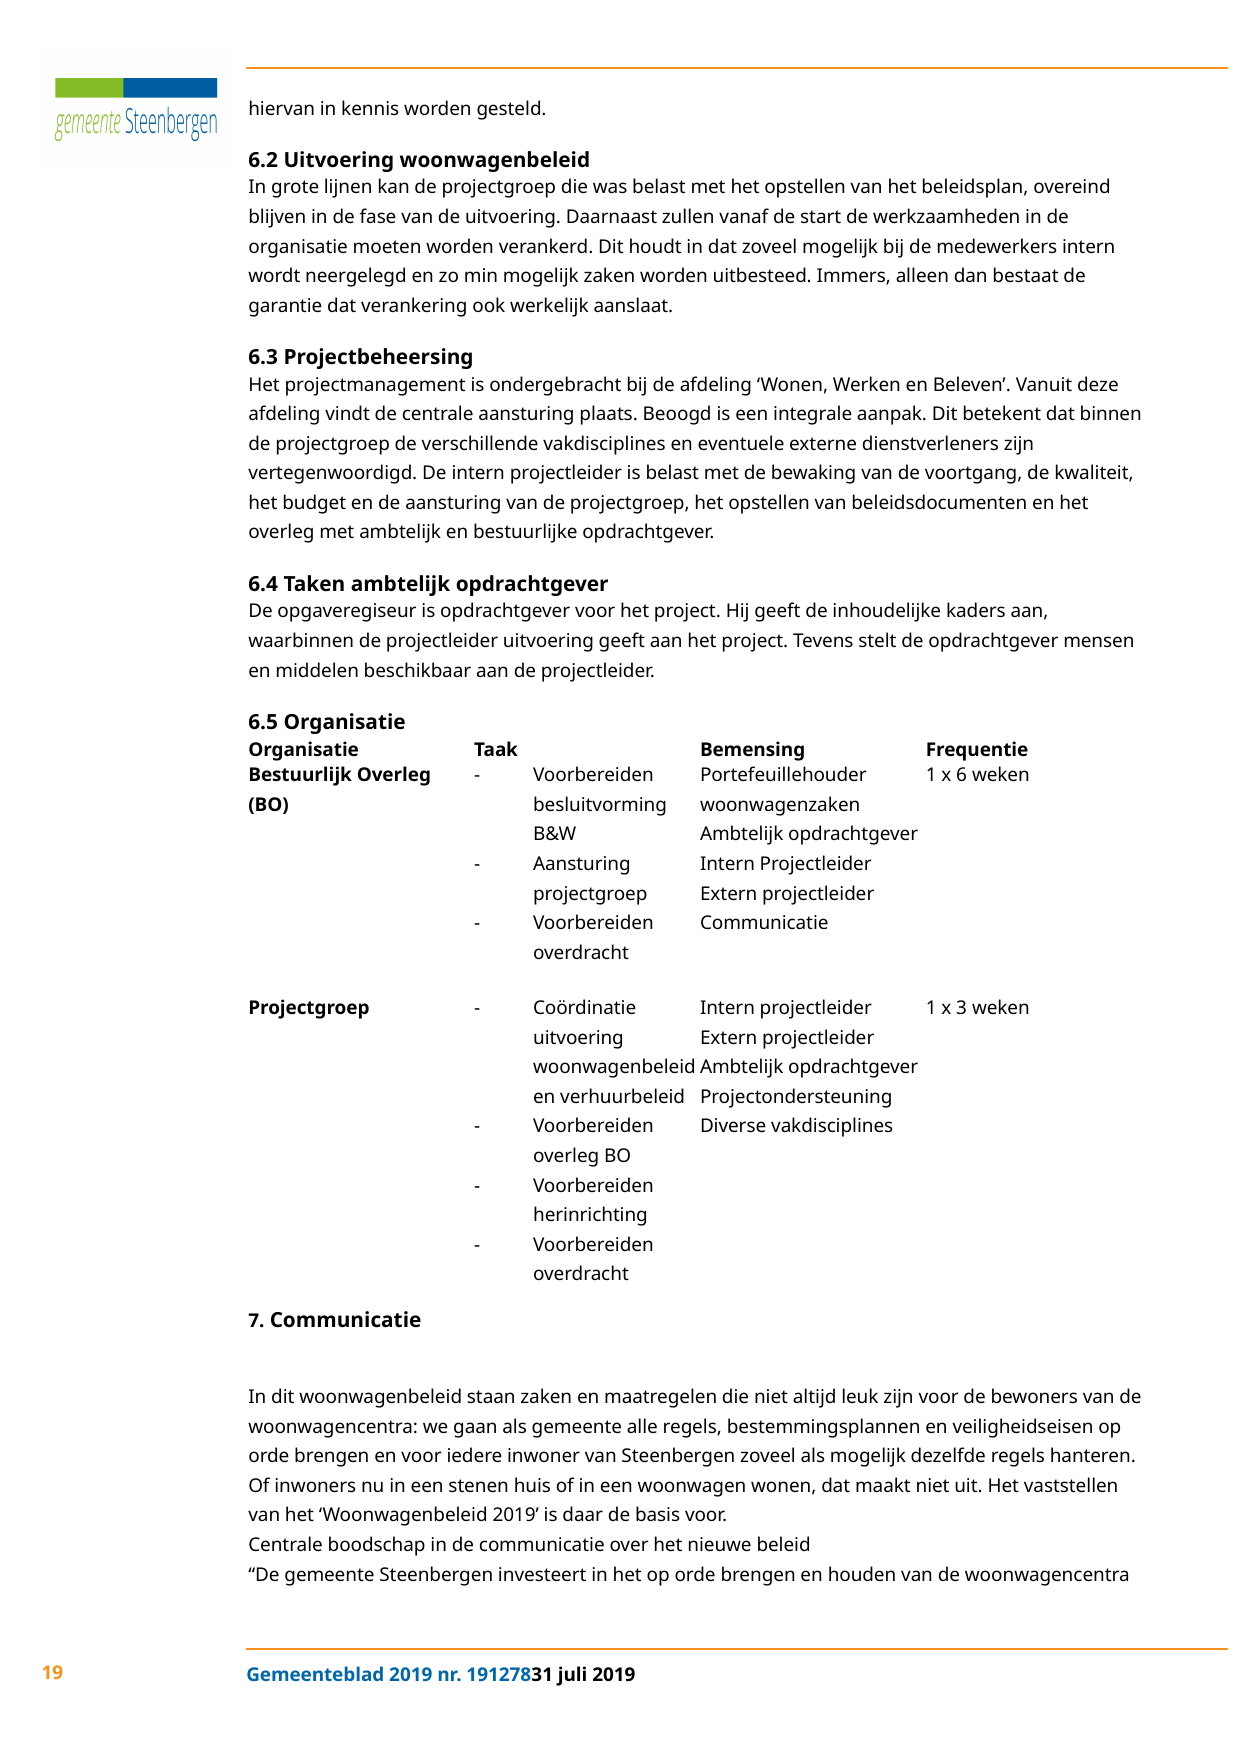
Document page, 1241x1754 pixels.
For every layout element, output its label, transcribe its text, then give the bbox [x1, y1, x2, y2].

table_cell Projectgroep [248, 994, 474, 1286]
text hiervan in kennis worden gesteld. [248, 95, 1152, 121]
table_cell 1 x 6 weken [926, 761, 1152, 994]
text Het projectmanagement is ondergebracht bij de afdeling ‘Wonen, Werken en Beleven’. Vanuit deze afdeling vindt de centrale aansturing plaats. Beoogd is een integrale aanpak. Dit betekent dat binnen de projectgroep de verschillende vakdisciplines en eventuele externe dienstverleners zijn vertegenwoordigd. De intern projectleider is belast met de bewaking van de voortgang, de kwaliteit, het budget en de aansturing van de projectgroep, het opstellen van beleidsdocumenten en het overleg met ambtelijk en bestuurlijke opdrachtgever. [248, 371, 1152, 544]
text In dit woonwagenbeleid staan zaken en maatregelen die niet altijd leuk zijn voor de bewoners van de woonwagencentra: we gaan als gemeente alle regels, bestemmingsplannen en veiligheidseisen op orde brengen en voor iedere inwoner van Steenbergen zoveel als mogelijk dezelfde regels hanteren. Of inwoners nu in een stenen huis of in een woonwagen wonen, dat maakt niet uit. Het vaststellen van het ‘Woonwagenbeleid 2019’ is daar de basis voor. [248, 1383, 1152, 1527]
table_cell Intern projectleider Extern projectleider Ambtelijk opdrachtgever Projectondersteuning Diverse vakdisciplines [700, 994, 926, 1286]
table_cell Voorbereiden besluitvorming B&W Aansturing projectgroep Voorbereiden overdracht [474, 761, 700, 994]
table_cell Portefeuillehouder woonwagenzaken Ambtelijk opdrachtgever Intern Projectleider Extern projectleider Communicatie [700, 761, 926, 994]
table_cell 1 x 3 weken [926, 994, 1152, 1286]
text “De gemeente Steenbergen investeert in het op orde brengen en houden van de woonwagencentra [248, 1561, 1152, 1586]
text 6.4 Taken ambtelijk opdrachtgever [248, 569, 1152, 598]
text 6.5 Organisatie [248, 707, 1152, 736]
table_header Bemensing [700, 736, 926, 761]
table_cell Coördinatie uitvoering woonwagenbeleid en verhuurbeleid Voorbereiden overleg BO Voorbereiden herinrichting Voorbereiden overdracht [474, 994, 700, 1286]
picture [41, 47, 231, 172]
text 6.3 Projectbeheersing [248, 342, 1152, 371]
text Centrale boodschap in de communicatie over het nieuwe beleid [248, 1531, 1152, 1557]
text De opgaveregiseur is opdrachtgever voor het project. Hij geeft de inhoudelijke kaders aan, waarbinnen de projectleider uitvoering geeft aan het project. Tevens stelt de opdrachtgever mensen en middelen beschikbaar aan de projectleider. [248, 598, 1152, 682]
table_header Organisatie [248, 736, 474, 761]
table_cell Bestuurlijk Overleg (BO) [248, 761, 474, 994]
text In grote lijnen kan de projectgroep die was belast met het opstellen van het beleidsplan, overeind blijven in de fase van de uitvoering. Daarnaast zullen vanaf de start de werkzaamheden in de organisatie moeten worden verankerd. Dit houdt in dat zoveel mogelijk bij de medewerkers intern wordt neergelegd en zo min mogelijk zaken worden uitbesteed. Immers, alleen dan bestaat de garantie dat verankering ook werkelijk aanslaat. [248, 174, 1152, 318]
table_header Taak [474, 736, 700, 761]
table_header Frequentie [926, 736, 1152, 761]
text 6.2 Uitvoering woonwagenbeleid [248, 145, 1152, 174]
text 7. Communicatie [248, 1306, 1152, 1334]
